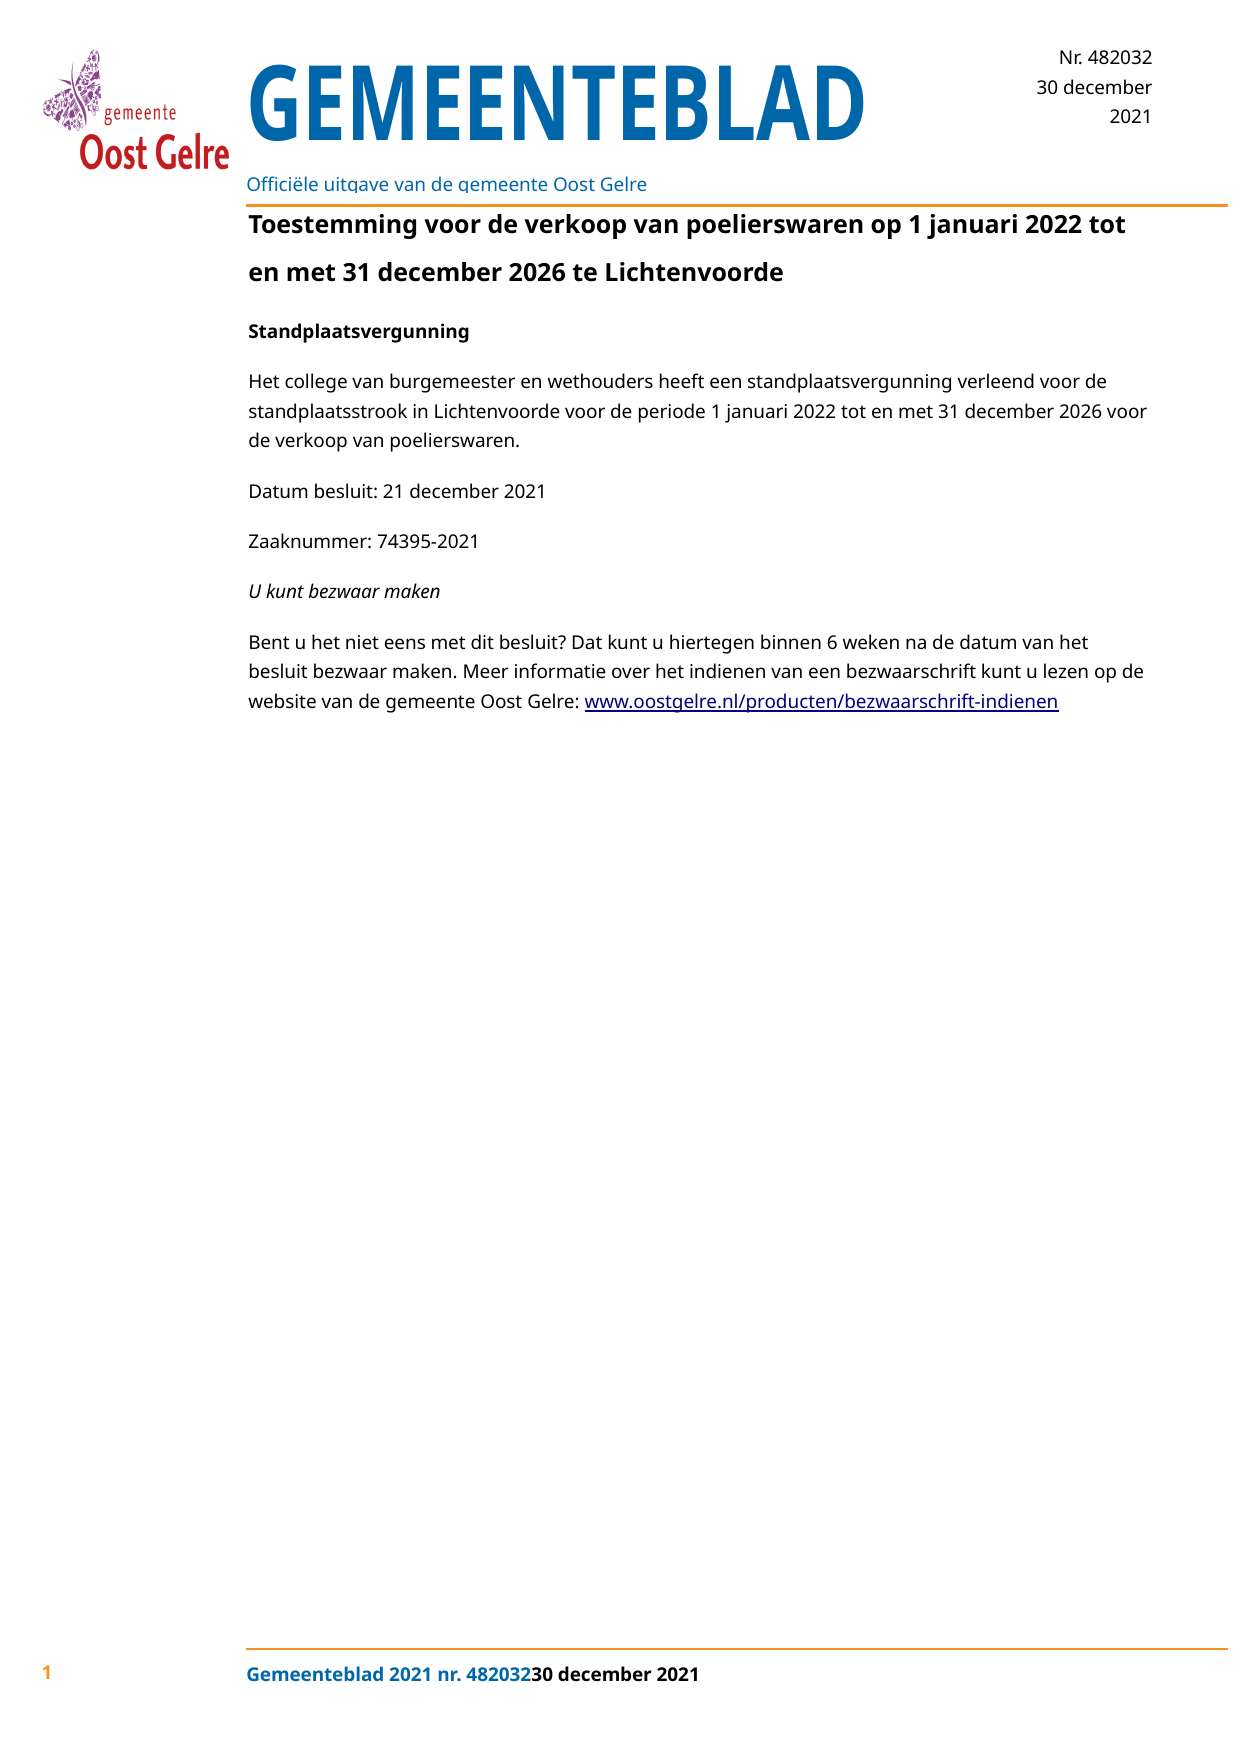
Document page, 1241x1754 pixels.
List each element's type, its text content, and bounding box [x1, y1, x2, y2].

picture [41, 47, 231, 172]
text Bent u het niet eens met dit besluit? Dat kunt u hiertegen binnen 6 weken na de datum van het besluit bezwaar maken. Meer informatie over het indienen van een bezwaarschrift kunt u lezen op de website van de gemeente Oost Gelre: www.oostgelre.nl/producten/bezwaarschrift-indienen [248, 629, 1152, 714]
text Het college van burgemeester en wethouders heeft een standplaatsvergunning verleend voor de standplaatsstrook in Lichtenvoorde voor de periode 1 januari 2022 tot en met 31 december 2026 voor de verkoop van poelierswaren. [248, 368, 1152, 453]
text Zaaknummer: 74395-2021 [248, 528, 1152, 554]
text Datum besluit: 21 december 2021 [248, 478, 1152, 504]
text Standplaatsvergunning [248, 318, 1152, 344]
text Toestemming voor de verkoop van poelierswaren op 1 januari 2022 tot en met 31 december 2026 te Lichtenvoorde [248, 207, 1152, 288]
text U kunt bezwaar maken [248, 579, 1152, 604]
